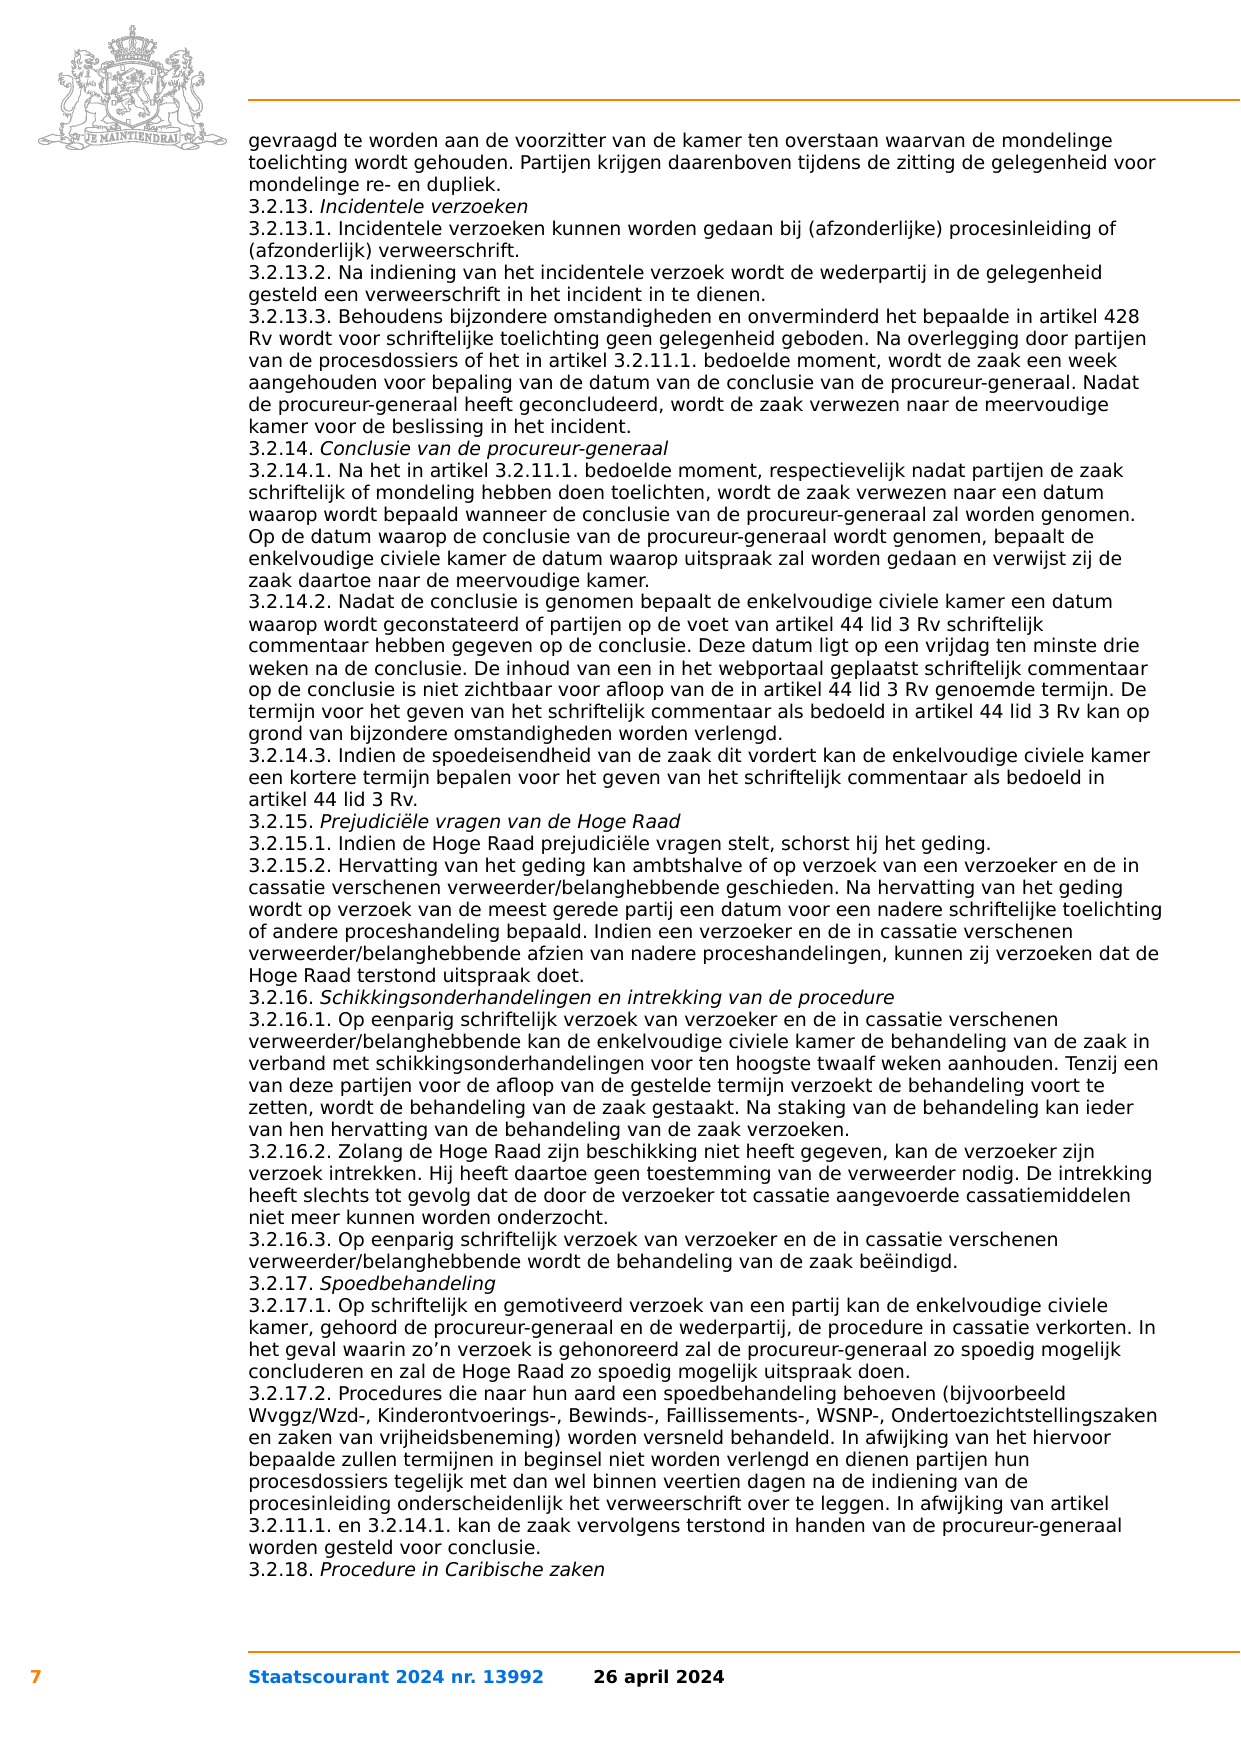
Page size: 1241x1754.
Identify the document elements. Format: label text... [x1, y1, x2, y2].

text 3.2.13.3. Behoudens bijzondere omstandigheden en onverminderd het bepaalde in artikel 428 Rv wordt voor schriftelijke toelichting geen gelegenheid geboden. Na overlegging door partijen van de procesdossiers of het in artikel 3.2.11.1. bedoelde moment, wordt de zaak een week aangehouden voor bepaling van de datum van de conclusie van de procureur-generaal. Nadat de procureur-generaal heeft geconcludeerd, wordt de zaak verwezen naar de meervoudige kamer voor de beslissing in het incident. [248, 306, 1163, 438]
text 3.2.15. Prejudiciële vragen van de Hoge Raad [248, 811, 1163, 833]
text 3.2.13. Incidentele verzoeken [248, 196, 1163, 218]
text 3.2.13.1. Incidentele verzoeken kunnen worden gedaan bij (afzonderlijke) procesinleiding of (afzonderlijk) verweerschrift. [248, 218, 1163, 262]
text 3.2.14.1. Na het in artikel 3.2.11.1. bedoelde moment, respectievelijk nadat partijen de zaak schriftelijk of mondeling hebben doen toelichten, wordt de zaak verwezen naar een datum waarop wordt bepaald wanneer de conclusie van de procureur-generaal zal worden genomen. Op de datum waarop de conclusie van de procureur-generaal wordt genomen, bepaalt de enkelvoudige civiele kamer de datum waarop uitspraak zal worden gedaan en verwijst zij de zaak daartoe naar de meervoudige kamer. [248, 459, 1163, 591]
text 3.2.14.3. Indien de spoedeisendheid van de zaak dit vordert kan de enkelvoudige civiele kamer een kortere termijn bepalen voor het geven van het schriftelijk commentaar als bedoeld in artikel 44 lid 3 Rv. [248, 745, 1163, 811]
text 3.2.17.1. Op schriftelijk en gemotiveerd verzoek van een partij kan de enkelvoudige civiele kamer, gehoord de procureur-generaal en de wederpartij, de procedure in cassatie verkorten. In het geval waarin zo’n verzoek is gehonoreerd zal de procureur-generaal zo spoedig mogelijk concluderen en zal de Hoge Raad zo spoedig mogelijk uitspraak doen. [248, 1295, 1163, 1383]
text 3.2.16. Schikkingsonderhandelingen en intrekking van de procedure [248, 987, 1163, 1009]
text 3.2.15.1. Indien de Hoge Raad prejudiciële vragen stelt, schorst hij het geding. [248, 833, 1163, 855]
text 3.2.16.1. Op eenparig schriftelijk verzoek van verzoeker en de in cassatie verschenen verweerder/belanghebbende kan de enkelvoudige civiele kamer de behandeling van de zaak in verband met schikkingsonderhandelingen voor ten hoogste twaalf weken aanhouden. Tenzij een van deze partijen voor de afloop van de gestelde termijn verzoekt de behandeling voort te zetten, wordt de behandeling van de zaak gestaakt. Na staking van de behandeling kan ieder van hen hervatting van de behandeling van de zaak verzoeken. [248, 1009, 1163, 1141]
text gevraagd te worden aan de voorzitter van de kamer ten overstaan waarvan de mondelinge toelichting wordt gehouden. Partijen krijgen daarenboven tijdens de zitting de gelegenheid voor mondelinge re- en dupliek. [248, 130, 1163, 196]
text 3.2.16.3. Op eenparig schriftelijk verzoek van verzoeker en de in cassatie verschenen verweerder/belanghebbende wordt de behandeling van de zaak beëindigd. [248, 1229, 1163, 1273]
text 3.2.18. Procedure in Caribische zaken [248, 1558, 1163, 1581]
text 3.2.13.2. Na indiening van het incidentele verzoek wordt de wederpartij in de gelegenheid gesteld een verweerschrift in het incident in te dienen. [248, 262, 1163, 306]
text 3.2.17.2. Procedures die naar hun aard een spoedbehandeling behoeven (bijvoorbeeld Wvggz/Wzd-, Kinderontvoerings-, Bewinds-, Faillissements-, WSNP-, Ondertoezichtstellingszaken en zaken van vrijheidsbeneming) worden versneld behandeld. In afwijking van het hiervoor bepaalde zullen termijnen in beginsel niet worden verlengd en dienen partijen hun procesdossiers tegelijk met dan wel binnen veertien dagen na de indiening van de procesinleiding onderscheidenlijk het verweerschrift over te leggen. In afwijking van artikel 3.2.11.1. en 3.2.14.1. kan de zaak vervolgens terstond in handen van de procureur-generaal worden gesteld voor conclusie. [248, 1383, 1163, 1558]
text 3.2.14. Conclusie van de procureur-generaal [248, 438, 1163, 459]
text 3.2.17. Spoedbehandeling [248, 1273, 1163, 1295]
text 3.2.15.2. Hervatting van het geding kan ambtshalve of op verzoek van een verzoeker en de in cassatie verschenen verweerder/belanghebbende geschieden. Na hervatting van het geding wordt op verzoek van de meest gerede partij een datum voor een nadere schriftelijke toelichting of andere proceshandeling bepaald. Indien een verzoeker en de in cassatie verschenen verweerder/belanghebbende afzien van nadere proceshandelingen, kunnen zij verzoeken dat de Hoge Raad terstond uitspraak doet. [248, 855, 1163, 987]
text 3.2.16.2. Zolang de Hoge Raad zijn beschikking niet heeft gegeven, kan de verzoeker zijn verzoek intrekken. Hij heeft daartoe geen toestemming van de verweerder nodig. De intrekking heeft slechts tot gevolg dat de door de verzoeker tot cassatie aangevoerde cassatiemiddelen niet meer kunnen worden onderzocht. [248, 1141, 1163, 1229]
text 3.2.14.2. Nadat de conclusie is genomen bepaalt de enkelvoudige civiele kamer een datum waarop wordt geconstateerd of partijen op de voet van artikel 44 lid 3 Rv schriftelijk commentaar hebben gegeven op de conclusie. Deze datum ligt op een vrijdag ten minste drie weken na de conclusie. De inhoud van een in het webportaal geplaatst schriftelijk commentaar op de conclusie is niet zichtbaar voor afloop van de in artikel 44 lid 3 Rv genoemde termijn. De termijn voor het geven van het schriftelijk commentaar als bedoeld in artikel 44 lid 3 Rv kan op grond van bijzondere omstandigheden worden verlengd. [248, 591, 1163, 745]
picture [38, 25, 227, 150]
